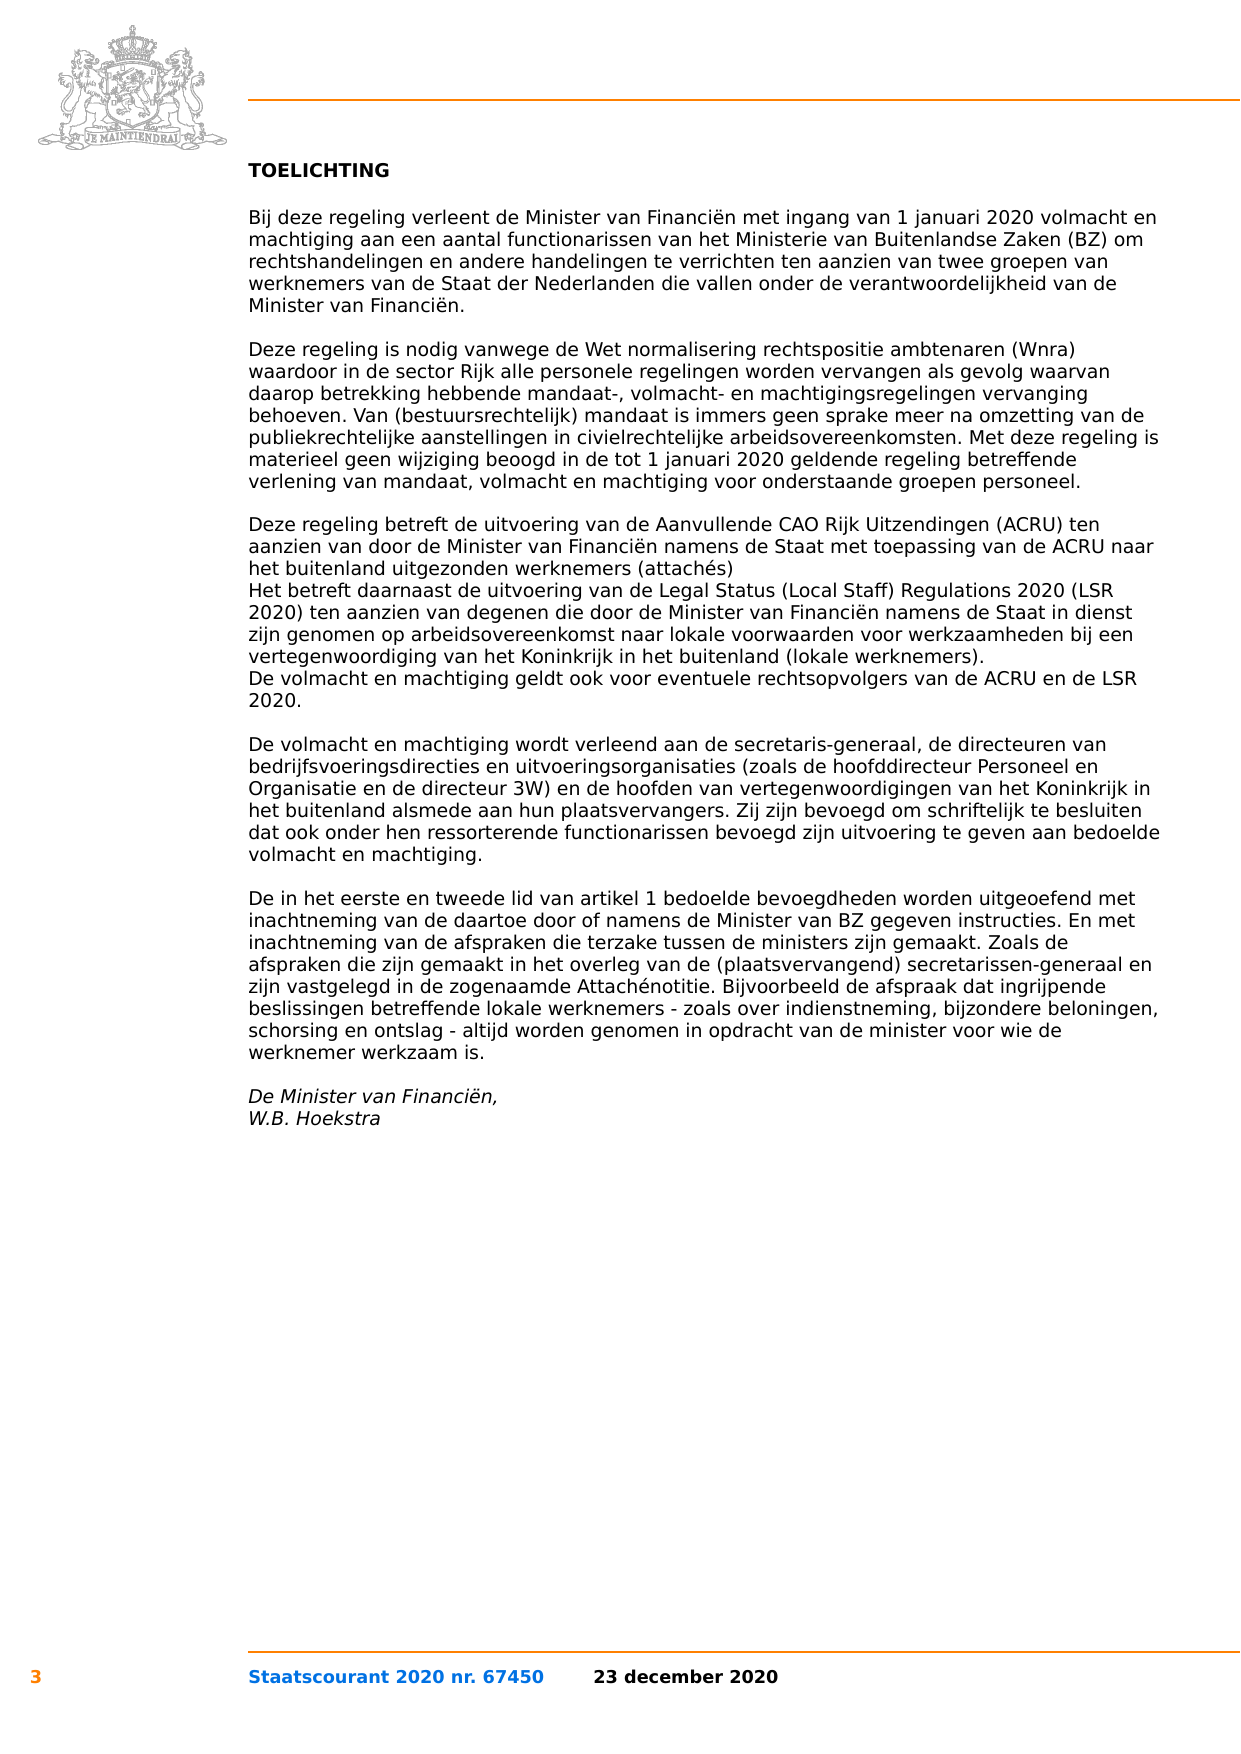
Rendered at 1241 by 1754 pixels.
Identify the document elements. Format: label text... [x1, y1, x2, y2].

text De volmacht en machtiging geldt ook voor eventuele rechtsopvolgers van de ACRU en de LSR 2020. [248, 668, 1163, 712]
text De Minister van Financiën, W.B. Hoekstra [248, 1086, 1163, 1129]
text De in het eerste en tweede lid van artikel 1 bedoelde bevoegdheden worden uitgeoefend met inachtneming van de daartoe door of namens de Minister van BZ gegeven instructies. En met inachtneming van de afspraken die terzake tussen de ministers zijn gemaakt. Zoals de afspraken die zijn gemaakt in het overleg van de (plaatsvervangend) secretarissen-generaal en zijn vastgelegd in de zogenaamde Attachénotitie. Bijvoorbeeld de afspraak dat ingrijpende beslissingen betreffende lokale werknemers - zoals over indienstneming, bijzondere beloningen, schorsing en ontslag - altijd worden genomen in opdracht van de minister voor wie de werknemer werkzaam is. [248, 888, 1163, 1064]
text Het betreft daarnaast de uitvoering van de Legal Status (Local Staff) Regulations 2020 (LSR 2020) ten aanzien van degenen die door de Minister van Financiën namens de Staat in dienst zijn genomen op arbeidsovereenkomst naar lokale voorwaarden voor werkzaamheden bij een vertegenwoordiging van het Koninkrijk in het buitenland (lokale werknemers). [248, 580, 1163, 668]
text Bij deze regeling verleent de Minister van Financiën met ingang van 1 januari 2020 volmacht en machtiging aan een aantal functionarissen van het Ministerie van Buitenlandse Zaken (BZ) om rechtshandelingen en andere handelingen te verrichten ten aanzien van twee groepen van werknemers van de Staat der Nederlanden die vallen onder de verantwoordelijkheid van de Minister van Financiën. [248, 207, 1163, 317]
text De volmacht en machtiging wordt verleend aan de secretaris-generaal, de directeuren van bedrijfsvoeringsdirecties en uitvoeringsorganisaties (zoals de hoofddirecteur Personeel en Organisatie en de directeur 3W) en de hoofden van vertegenwoordigingen van het Koninkrijk in het buitenland alsmede aan hun plaatsvervangers. Zij zijn bevoegd om schriftelijk te besluiten dat ook onder hen ressorterende functionarissen bevoegd zijn uitvoering te geven aan bedoelde volmacht en machtiging. [248, 734, 1163, 866]
text Deze regeling betreft de uitvoering van de Aanvullende CAO Rijk Uitzendingen (ACRU) ten aanzien van door de Minister van Financiën namens de Staat met toepassing van de ACRU naar het buitenland uitgezonden werknemers (attachés) [248, 514, 1163, 580]
picture [38, 25, 227, 150]
text Deze regeling is nodig vanwege de Wet normalisering rechtspositie ambtenaren (Wnra) waardoor in de sector Rijk alle personele regelingen worden vervangen als gevolg waarvan daarop betrekking hebbende mandaat-, volmacht- en machtigingsregelingen vervanging behoeven. Van (bestuursrechtelijk) mandaat is immers geen sprake meer na omzetting van de publiekrechtelijke aanstellingen in civielrechtelijke arbeidsovereenkomsten. Met deze regeling is materieel geen wijziging beoogd in de tot 1 januari 2020 geldende regeling betreffende verlening van mandaat, volmacht en machtiging voor onderstaande groepen personeel. [248, 339, 1163, 492]
subtitle TOELICHTING [248, 160, 1163, 182]
